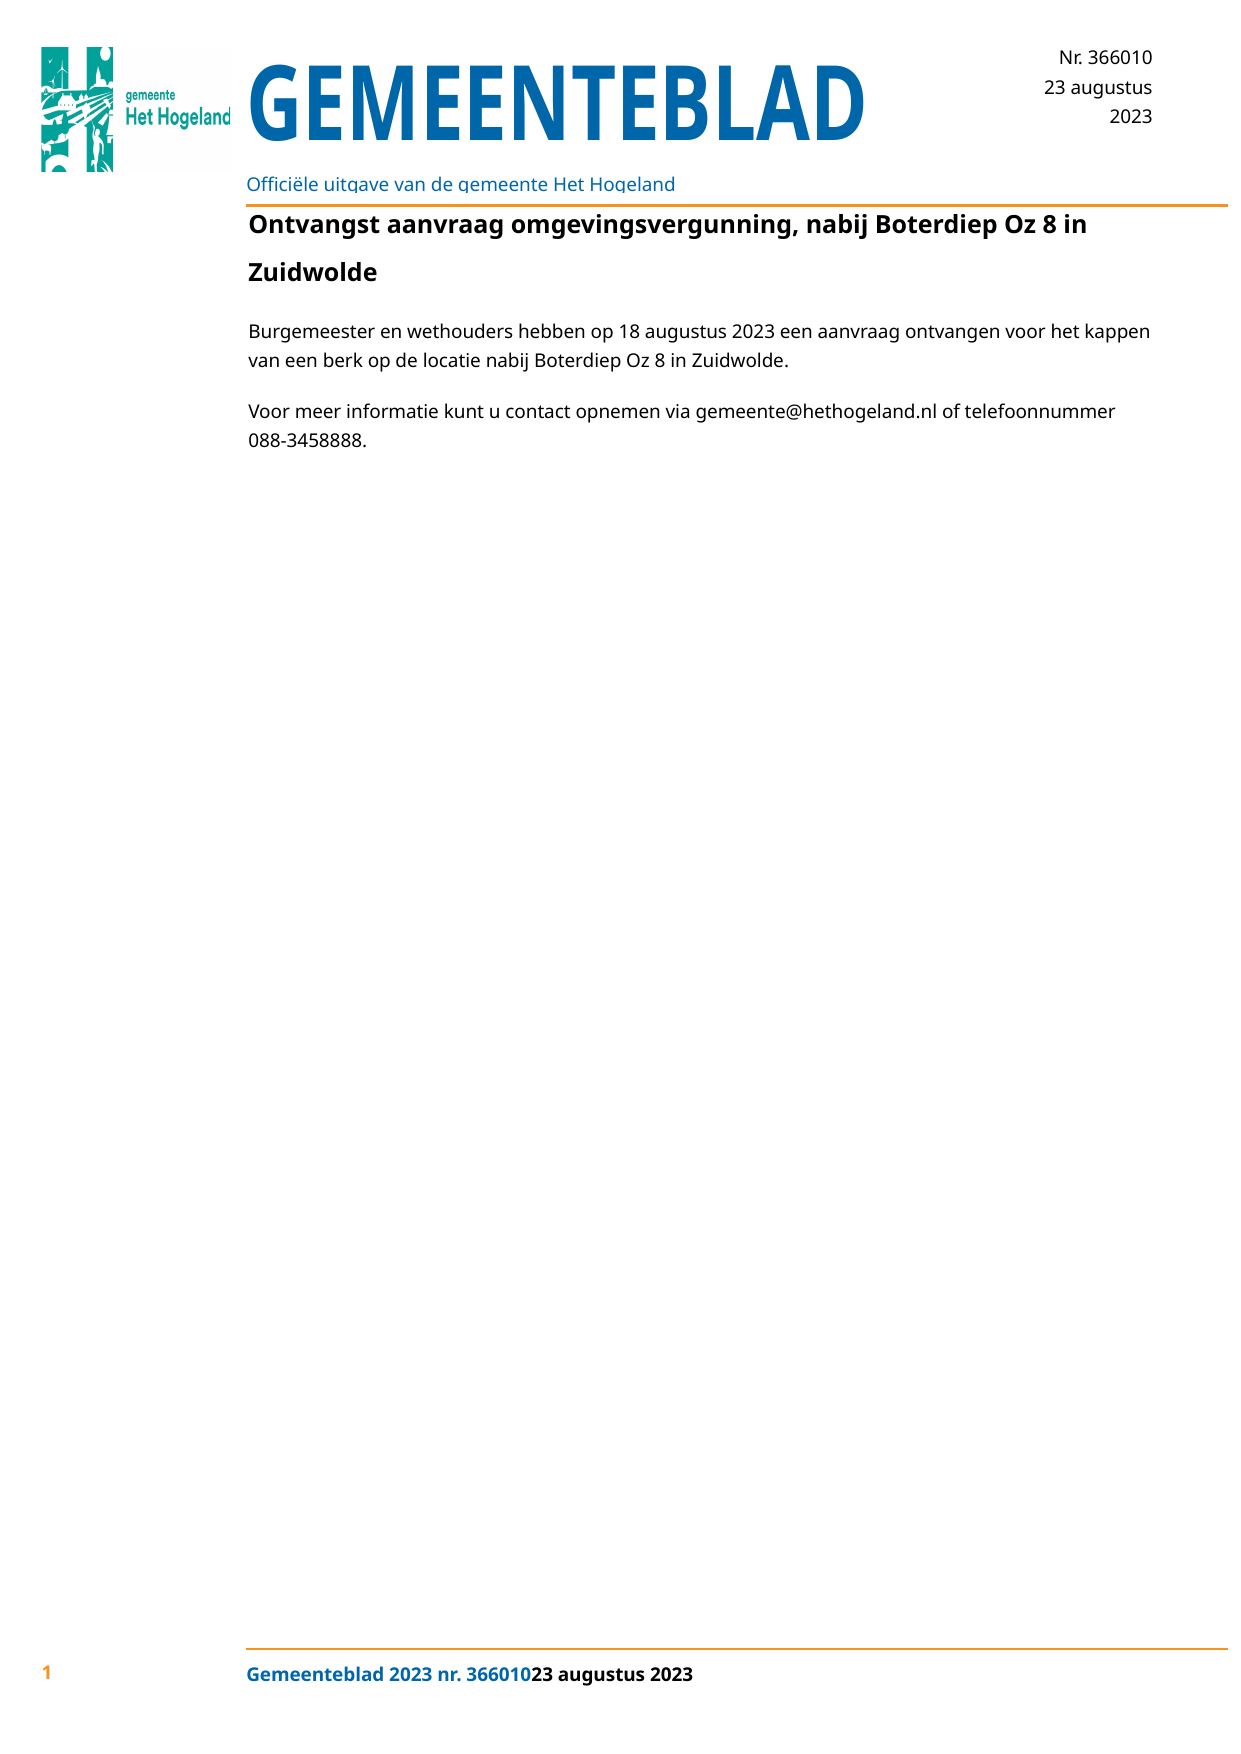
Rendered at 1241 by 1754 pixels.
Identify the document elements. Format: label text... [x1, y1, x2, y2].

picture [41, 47, 231, 172]
text Voor meer informatie kunt u contact opnemen via gemeente@hethogeland.nl of telefoonnummer 088-3458888. [248, 398, 1152, 453]
text Ontvangst aanvraag omgevingsvergunning, nabij Boterdiep Oz 8 in Zuidwolde [248, 207, 1152, 288]
text Burgemeester en wethouders hebben op 18 augustus 2023 een aanvraag ontvangen voor het kappen van een berk op de locatie nabij Boterdiep Oz 8 in Zuidwolde. [248, 318, 1152, 373]
